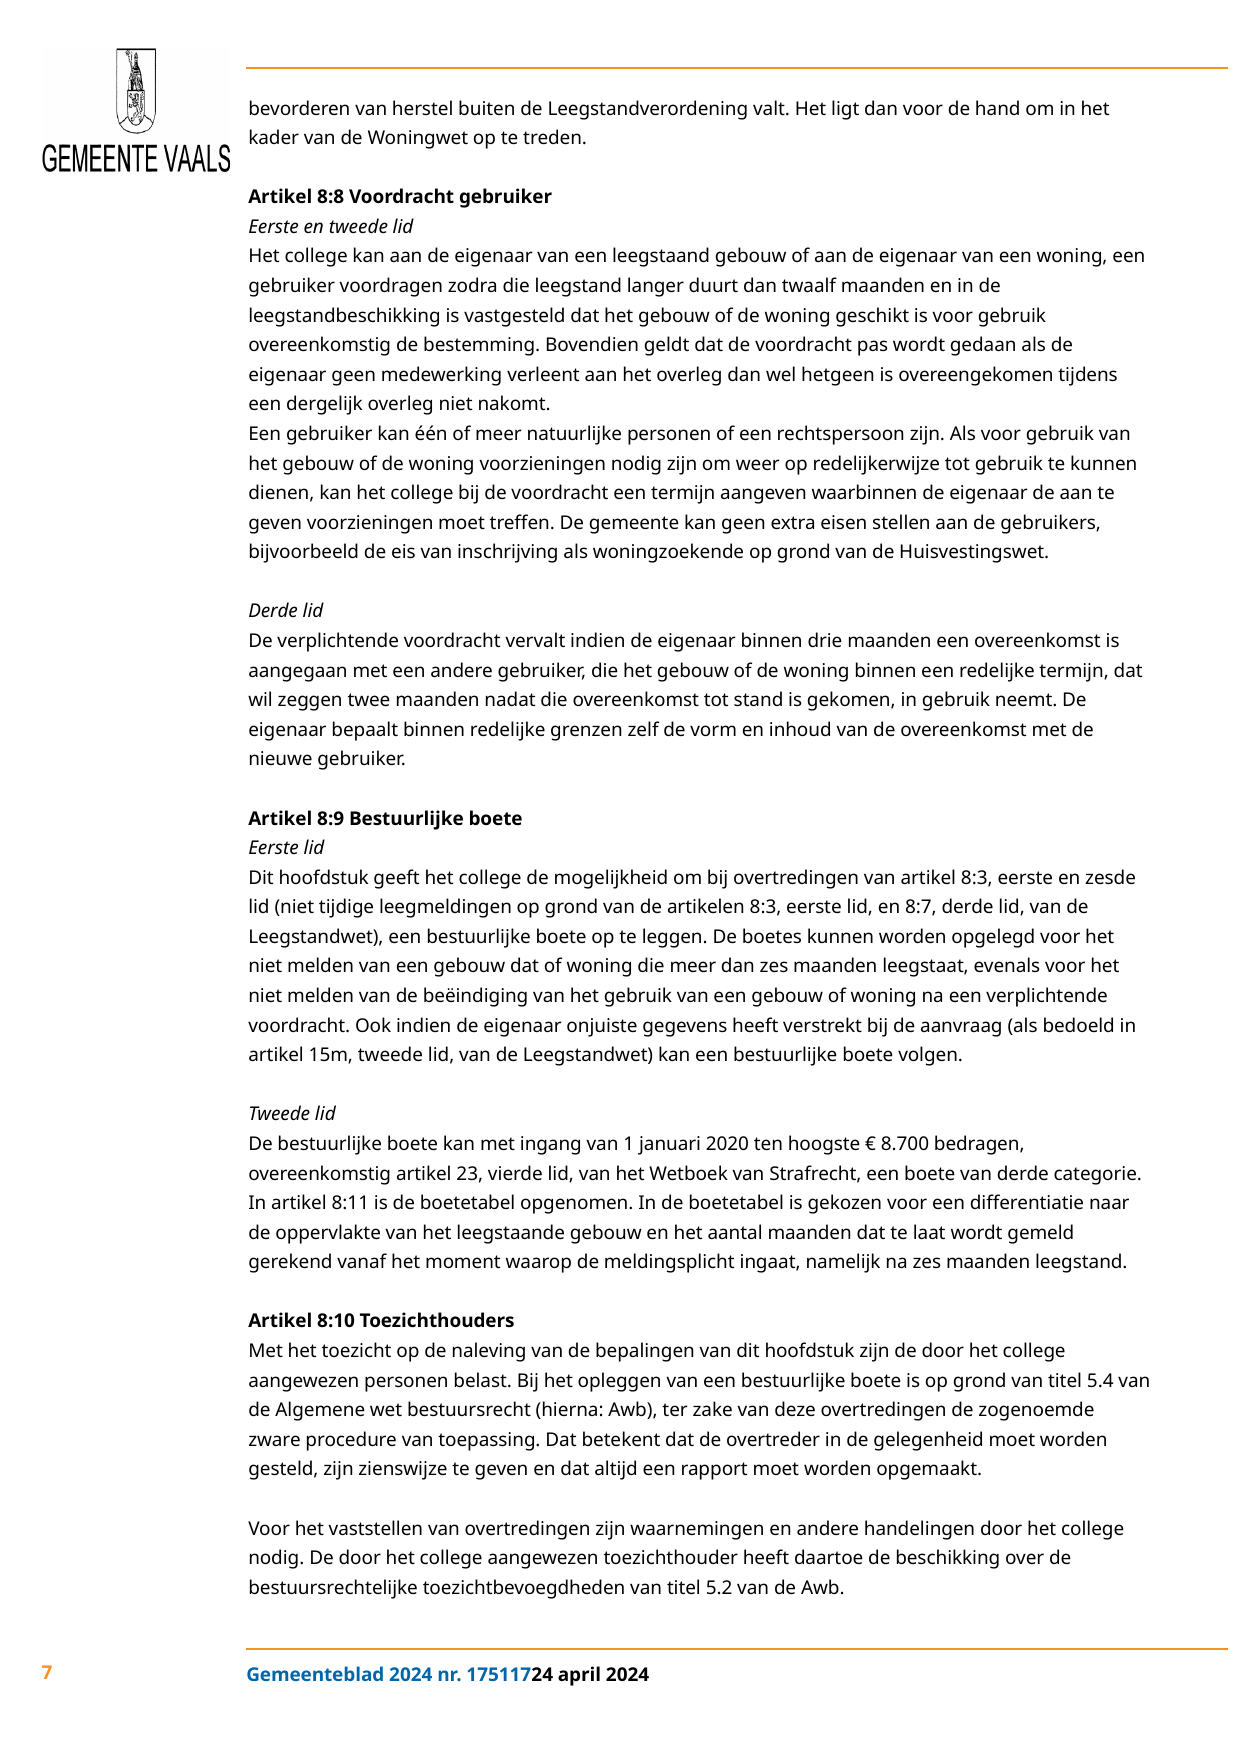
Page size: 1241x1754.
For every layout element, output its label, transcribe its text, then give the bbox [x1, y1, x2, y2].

text Voor het vaststellen van overtredingen zijn waarnemingen en andere handelingen door het college nodig. De door het college aangewezen toezichthouder heeft daartoe de beschikking over de bestuursrechtelijke toezichtbevoegdheden van titel 5.2 van de Awb. [248, 1515, 1152, 1600]
text De bestuurlijke boete kan met ingang van 1 januari 2020 ten hoogste € 8.700 bedragen, overeenkomstig artikel 23, vierde lid, van het Wetboek van Strafrecht, een boete van derde categorie. [248, 1130, 1152, 1186]
text Tweede lid [248, 1101, 1152, 1126]
text Artikel 8:8 Voordracht gebruiker [248, 183, 1152, 209]
text Eerste lid [248, 834, 1152, 860]
text Met het toezicht op de naleving van de bepalingen van dit hoofdstuk zijn de door het college aangewezen personen belast. Bij het opleggen van een bestuurlijke boete is op grond van titel 5.4 van de Algemene wet bestuursrecht (hierna: Awb), ter zake van deze overtredingen de zogenoemde zware procedure van toepassing. Dat betekent dat de overtreder in de gelegenheid moet worden gesteld, zijn zienswijze te geven en dat altijd een rapport moet worden opgemaakt. [248, 1337, 1152, 1481]
text Artikel 8:10 Toezichthouders [248, 1308, 1152, 1333]
text bevorderen van herstel buiten de Leegstandverordening valt. Het ligt dan voor de hand om in het kader van de Woningwet op te treden. [248, 95, 1152, 150]
text De verplichtende voordracht vervalt indien de eigenaar binnen drie maanden een overeenkomst is aangegaan met een andere gebruiker, die het gebouw of de woning binnen een redelijke termijn, dat wil zeggen twee maanden nadat die overeenkomst tot stand is gekomen, in gebruik neemt. De eigenaar bepaalt binnen redelijke grenzen zelf de vorm en inhoud van de overeenkomst met de nieuwe gebruiker. [248, 627, 1152, 771]
text Artikel 8:9 Bestuurlijke boete [248, 805, 1152, 831]
text Eerste en tweede lid [248, 213, 1152, 239]
picture [41, 47, 231, 172]
text Het college kan aan de eigenaar van een leegstaand gebouw of aan de eigenaar van een woning, een gebruiker voordragen zodra die leegstand langer duurt dan twaalf maanden en in de leegstandbeschikking is vastgesteld dat het gebouw of de woning geschikt is voor gebruik overeenkomstig de bestemming. Bovendien geldt dat de voordracht pas wordt gedaan als de eigenaar geen medewerking verleent aan het overleg dan wel hetgeen is overeengekomen tijdens een dergelijk overleg niet nakomt. [248, 243, 1152, 416]
text Derde lid [248, 598, 1152, 623]
text Een gebruiker kan één of meer natuurlijke personen of een rechtspersoon zijn. Als voor gebruik van het gebouw of de woning voorzieningen nodig zijn om weer op redelijkerwijze tot gebruik te kunnen dienen, kan het college bij de voordracht een termijn aangeven waarbinnen de eigenaar de aan te geven voorzieningen moet treffen. De gemeente kan geen extra eisen stellen aan de gebruikers, bijvoorbeeld de eis van inschrijving als woningzoekende op grond van de Huisvestingswet. [248, 420, 1152, 564]
text Dit hoofdstuk geeft het college de mogelijkheid om bij overtredingen van artikel 8:3, eerste en zesde lid (niet tijdige leegmeldingen op grond van de artikelen 8:3, eerste lid, en 8:7, derde lid, van de Leegstandwet), een bestuurlijke boete op te leggen. De boetes kunnen worden opgelegd voor het niet melden van een gebouw dat of woning die meer dan zes maanden leegstaat, evenals voor het niet melden van de beëindiging van het gebruik van een gebouw of woning na een verplichtende voordracht. Ook indien de eigenaar onjuiste gegevens heeft verstrekt bij de aanvraag (als bedoeld in artikel 15m, tweede lid, van de Leegstandwet) kan een bestuurlijke boete volgen. [248, 864, 1152, 1067]
text In artikel 8:11 is de boetetabel opgenomen. In de boetetabel is gekozen voor een differentiatie naar de oppervlakte van het leegstaande gebouw en het aantal maanden dat te laat wordt gemeld gerekend vanaf het moment waarop de meldingsplicht ingaat, namelijk na zes maanden leegstand. [248, 1189, 1152, 1274]
